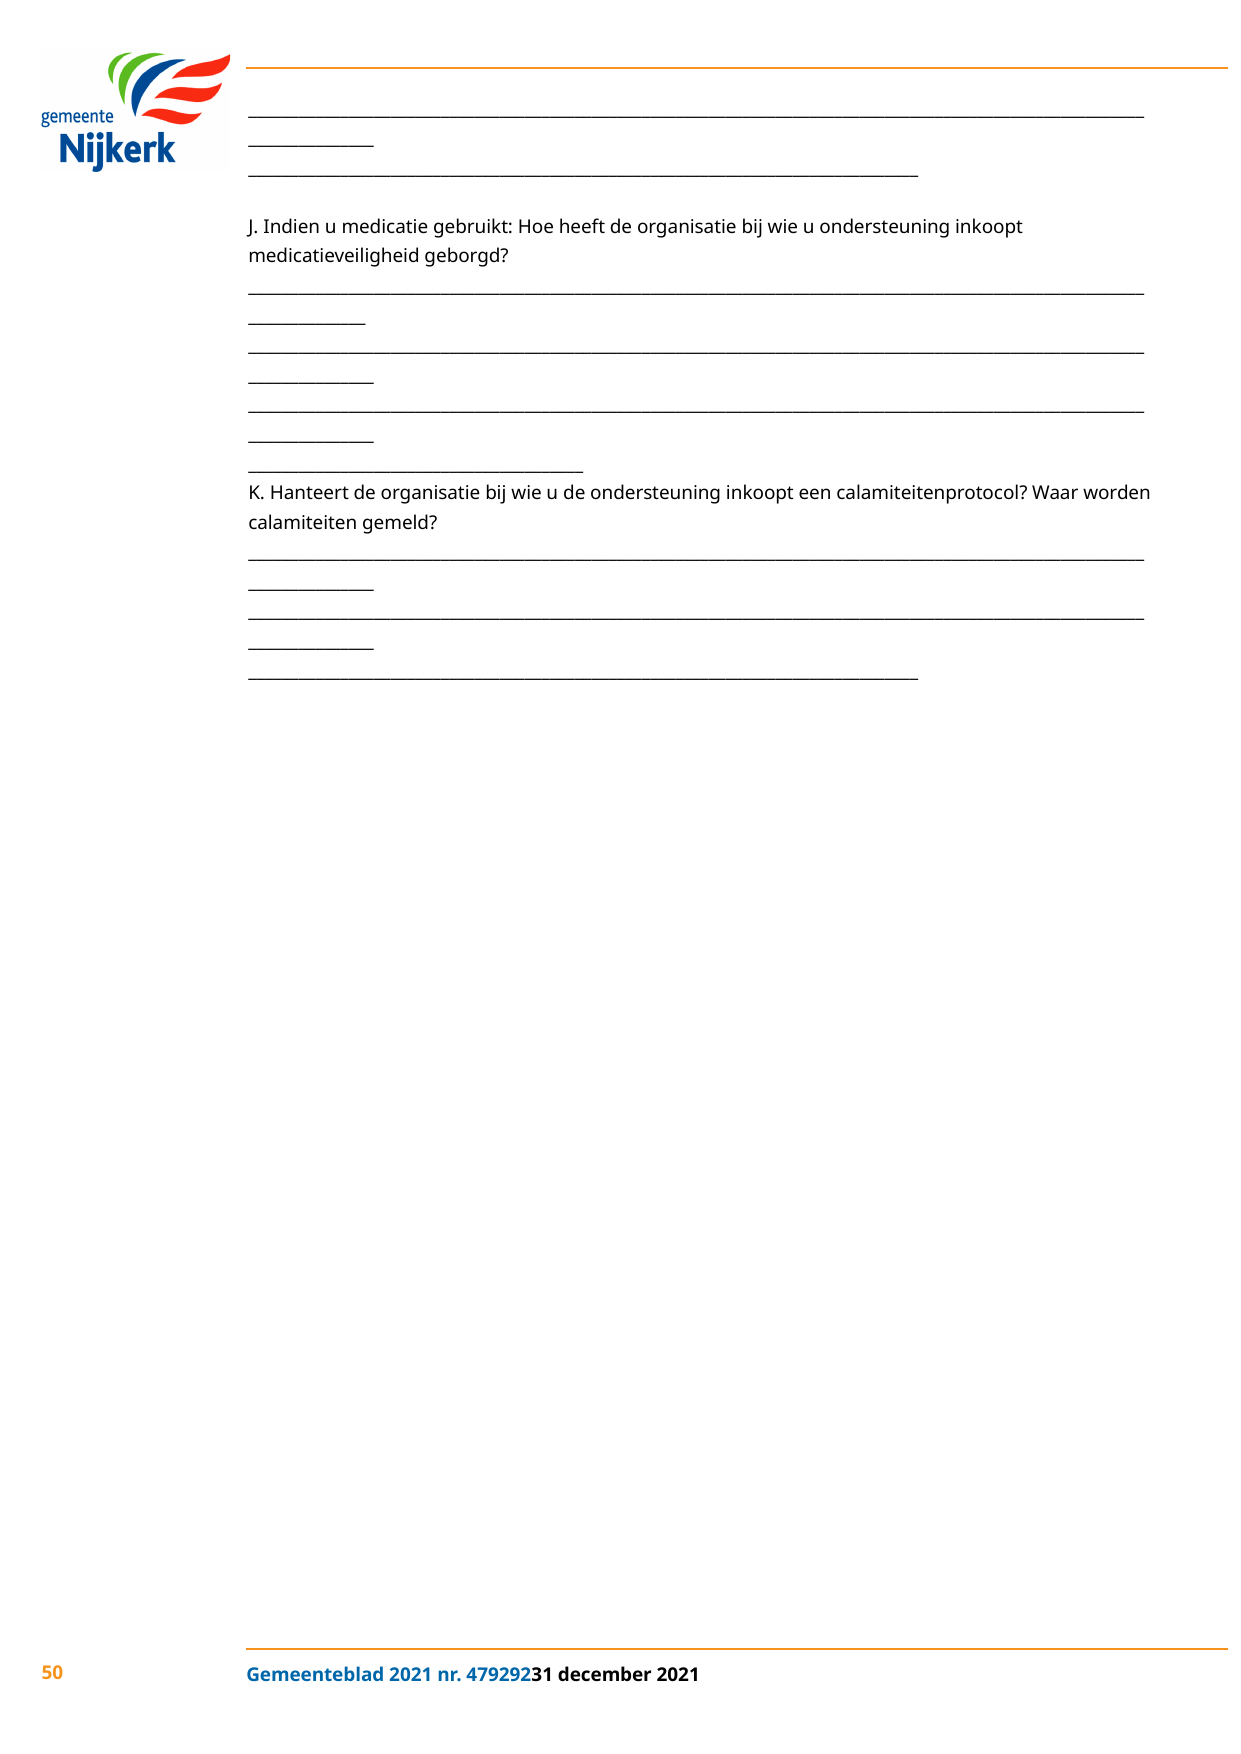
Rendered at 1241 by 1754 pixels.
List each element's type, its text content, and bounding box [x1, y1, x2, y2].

text _________________________________________________________________________________________________________________________ [248, 272, 1152, 328]
text ________________________________________________________________________________ [248, 154, 1152, 180]
text __________________________________________________________________________________________________________________________ [248, 391, 1152, 446]
text __________________________________________________________________________________________________________________________ [248, 598, 1152, 653]
text K. Hanteert de organisatie bij wie u de ondersteuning inkoopt een calamiteitenprotocol? Waar worden calamiteiten gemeld? [248, 479, 1152, 535]
text ________________________________________________________________________________ [248, 657, 1152, 683]
text ________________________________________ [248, 450, 1152, 476]
text J. Indien u medicatie gebruikt: Hoe heeft de organisatie bij wie u ondersteuning inkoopt medicatieveiligheid geborgd? [248, 213, 1152, 268]
picture [41, 47, 231, 172]
text __________________________________________________________________________________________________________________________ [248, 538, 1152, 594]
text __________________________________________________________________________________________________________________________ [248, 331, 1152, 387]
text __________________________________________________________________________________________________________________________ [248, 95, 1152, 150]
